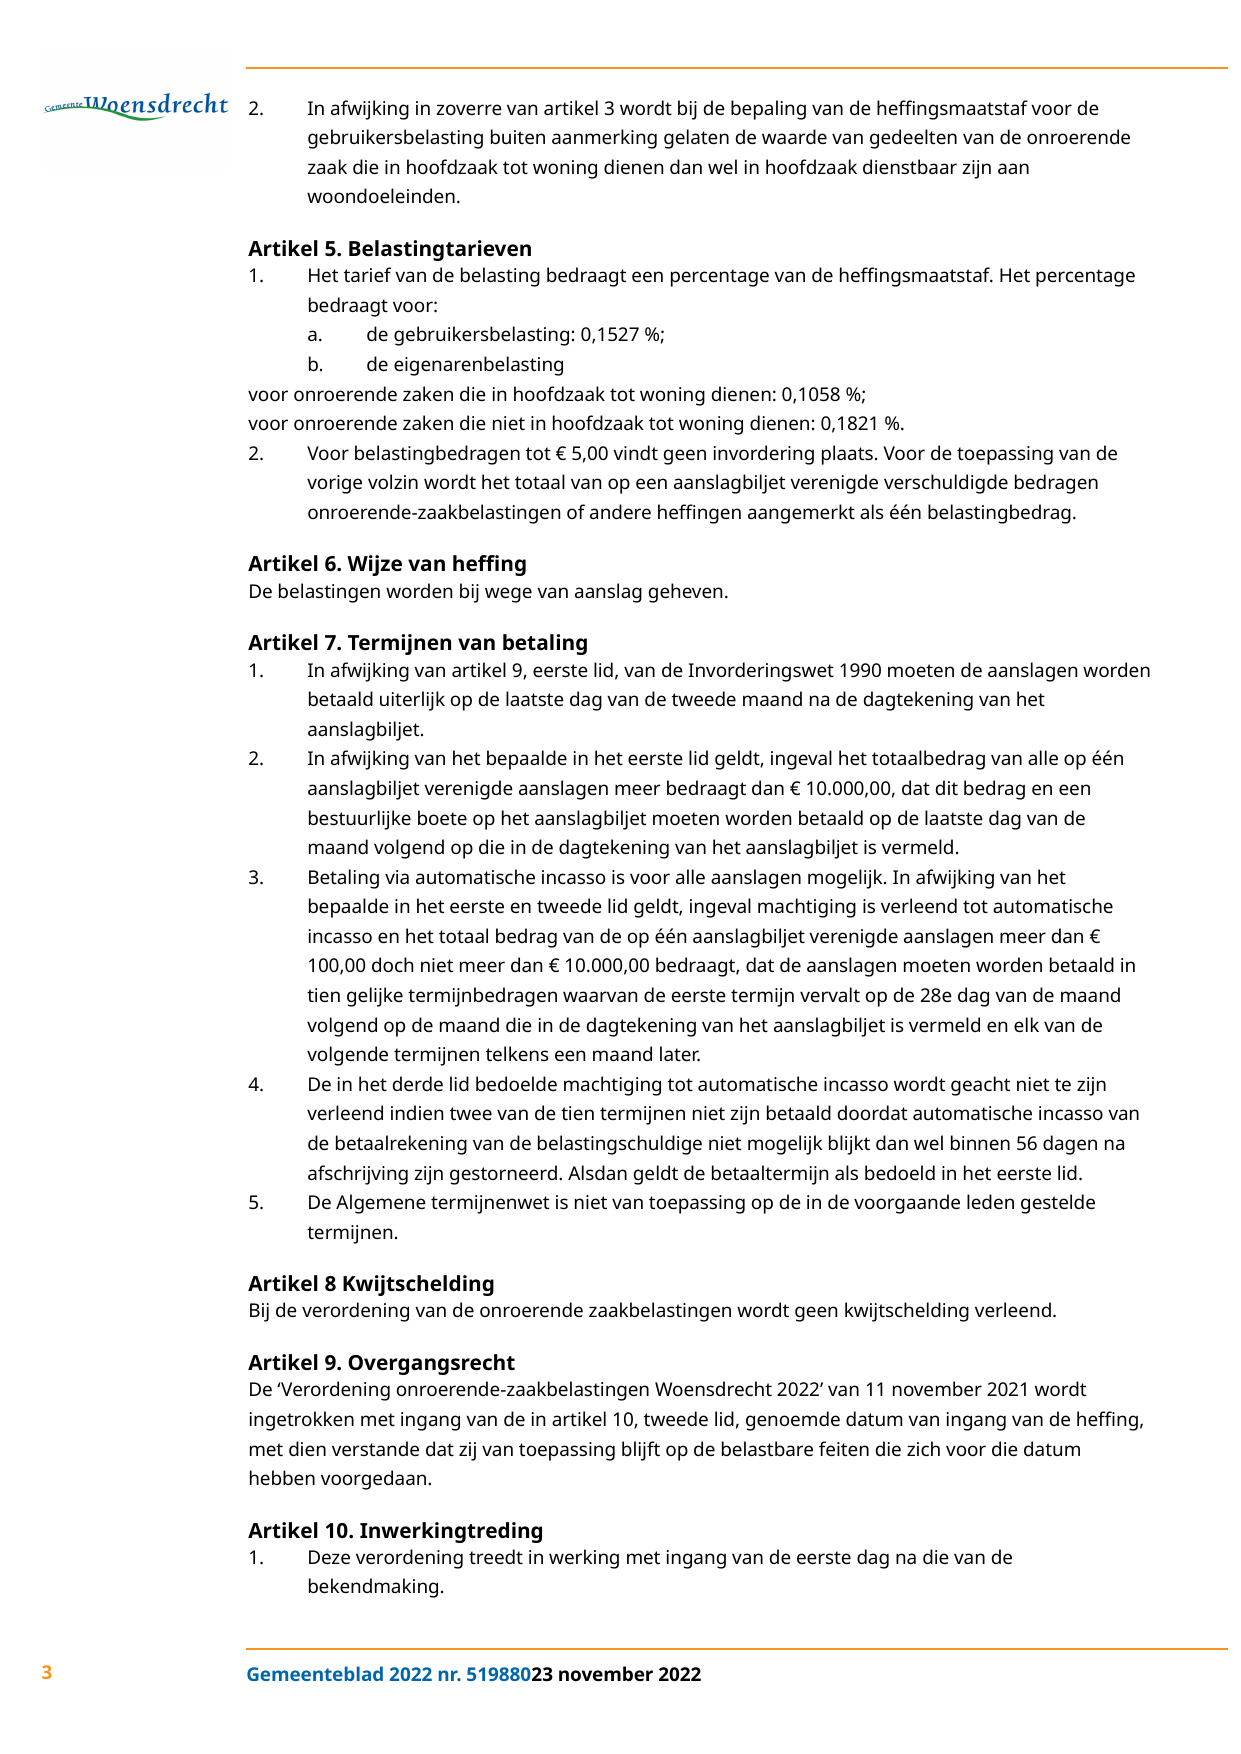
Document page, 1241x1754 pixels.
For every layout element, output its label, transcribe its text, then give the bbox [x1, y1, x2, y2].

text Artikel 8 Kwijtschelding [248, 1269, 1152, 1298]
text voor onroerende zaken die in hoofdzaak tot woning dienen: 0,1058 %; [248, 381, 1152, 406]
text Artikel 10. Inwerkingtreding [248, 1516, 1152, 1544]
text Artikel 7. Termijnen van betaling [248, 628, 1152, 657]
text voor onroerende zaken die niet in hoofdzaak tot woning dienen: 0,1821 %. [248, 410, 1152, 436]
text Artikel 6. Wijze van heffing [248, 549, 1152, 578]
picture [41, 47, 231, 172]
list De in het derde lid bedoelde machtiging tot automatische incasso wordt geacht niet te zijn verleend indien twee van de tien termijnen niet zijn betaald doordat automatische incasso van de betaalrekening van de belastingschuldige niet mogelijk blijkt dan wel binnen 56 dagen na afschrijving zijn gestorneerd. Alsdan geldt de betaaltermijn als bedoeld in het eerste lid. [248, 1071, 1152, 1185]
list Het tarief van de belasting bedraagt een percentage van de heffingsmaatstaf. Het percentage bedraagt voor: [248, 262, 1152, 318]
list In afwijking van artikel 9, eerste lid, van de Invorderingswet 1990 moeten de aanslagen worden betaald uiterlijk op de laatste dag van de tweede maand na de dagtekening van het aanslagbiljet. [248, 657, 1152, 742]
list Voor belastingbedragen tot € 5,00 vindt geen invordering plaats. Voor de toepassing van de vorige volzin wordt het totaal van op een aanslagbiljet verenigde verschuldigde bedragen onroerende-zaakbelastingen of andere heffingen aangemerkt als één belastingbedrag. [248, 440, 1152, 525]
list Betaling via automatische incasso is voor alle aanslagen mogelijk. In afwijking van het bepaalde in het eerste en tweede lid geldt, ingeval machtiging is verleend tot automatische incasso en het totaal bedrag van de op één aanslagbiljet verenigde aanslagen meer dan € 100,00 doch niet meer dan € 10.000,00 bedraagt, dat de aanslagen moeten worden betaald in tien gelijke termijnbedragen waarvan de eerste termijn vervalt op de 28e dag van de maand volgend op de maand die in de dagtekening van het aanslagbiljet is vermeld en elk van de volgende termijnen telkens een maand later. [248, 864, 1152, 1067]
text De ‘Verordening onroerende-zaakbelastingen Woensdrecht 2022’ van 11 november 2021 wordt ingetrokken met ingang van de in artikel 10, tweede lid, genoemde datum van ingang van de heffing, met dien verstande dat zij van toepassing blijft op de belastbare feiten die zich voor die datum hebben voorgedaan. [248, 1377, 1152, 1491]
text Bij de verordening van de onroerende zaakbelastingen wordt geen kwijtschelding verleend. [248, 1298, 1152, 1323]
list In afwijking van het bepaalde in het eerste lid geldt, ingeval het totaalbedrag van alle op één aanslagbiljet verenigde aanslagen meer bedraagt dan € 10.000,00, dat dit bedrag en een bestuurlijke boete op het aanslagbiljet moeten worden betaald op de laatste dag van de maand volgend op die in de dagtekening van het aanslagbiljet is vermeld. [248, 746, 1152, 860]
text De belastingen worden bij wege van aanslag geheven. [248, 578, 1152, 604]
text Artikel 5. Belastingtarieven [248, 234, 1152, 262]
list de gebruikersbelasting: 0,1527 %; [307, 322, 1152, 347]
text Artikel 9. Overgangsrecht [248, 1348, 1152, 1377]
list In afwijking in zoverre van artikel 3 wordt bij de bepaling van de heffingsmaatstaf voor de gebruikersbelasting buiten aanmerking gelaten de waarde van gedeelten van de onroerende zaak die in hoofdzaak tot woning dienen dan wel in hoofdzaak dienstbaar zijn aan woondoeleinden. [248, 95, 1152, 209]
list de eigenarenbelasting [307, 351, 1152, 377]
list De Algemene termijnenwet is niet van toepassing op de in de voorgaande leden gestelde termijnen. [248, 1189, 1152, 1244]
list Deze verordening treedt in werking met ingang van de eerste dag na die van de bekendmaking. [248, 1544, 1152, 1599]
